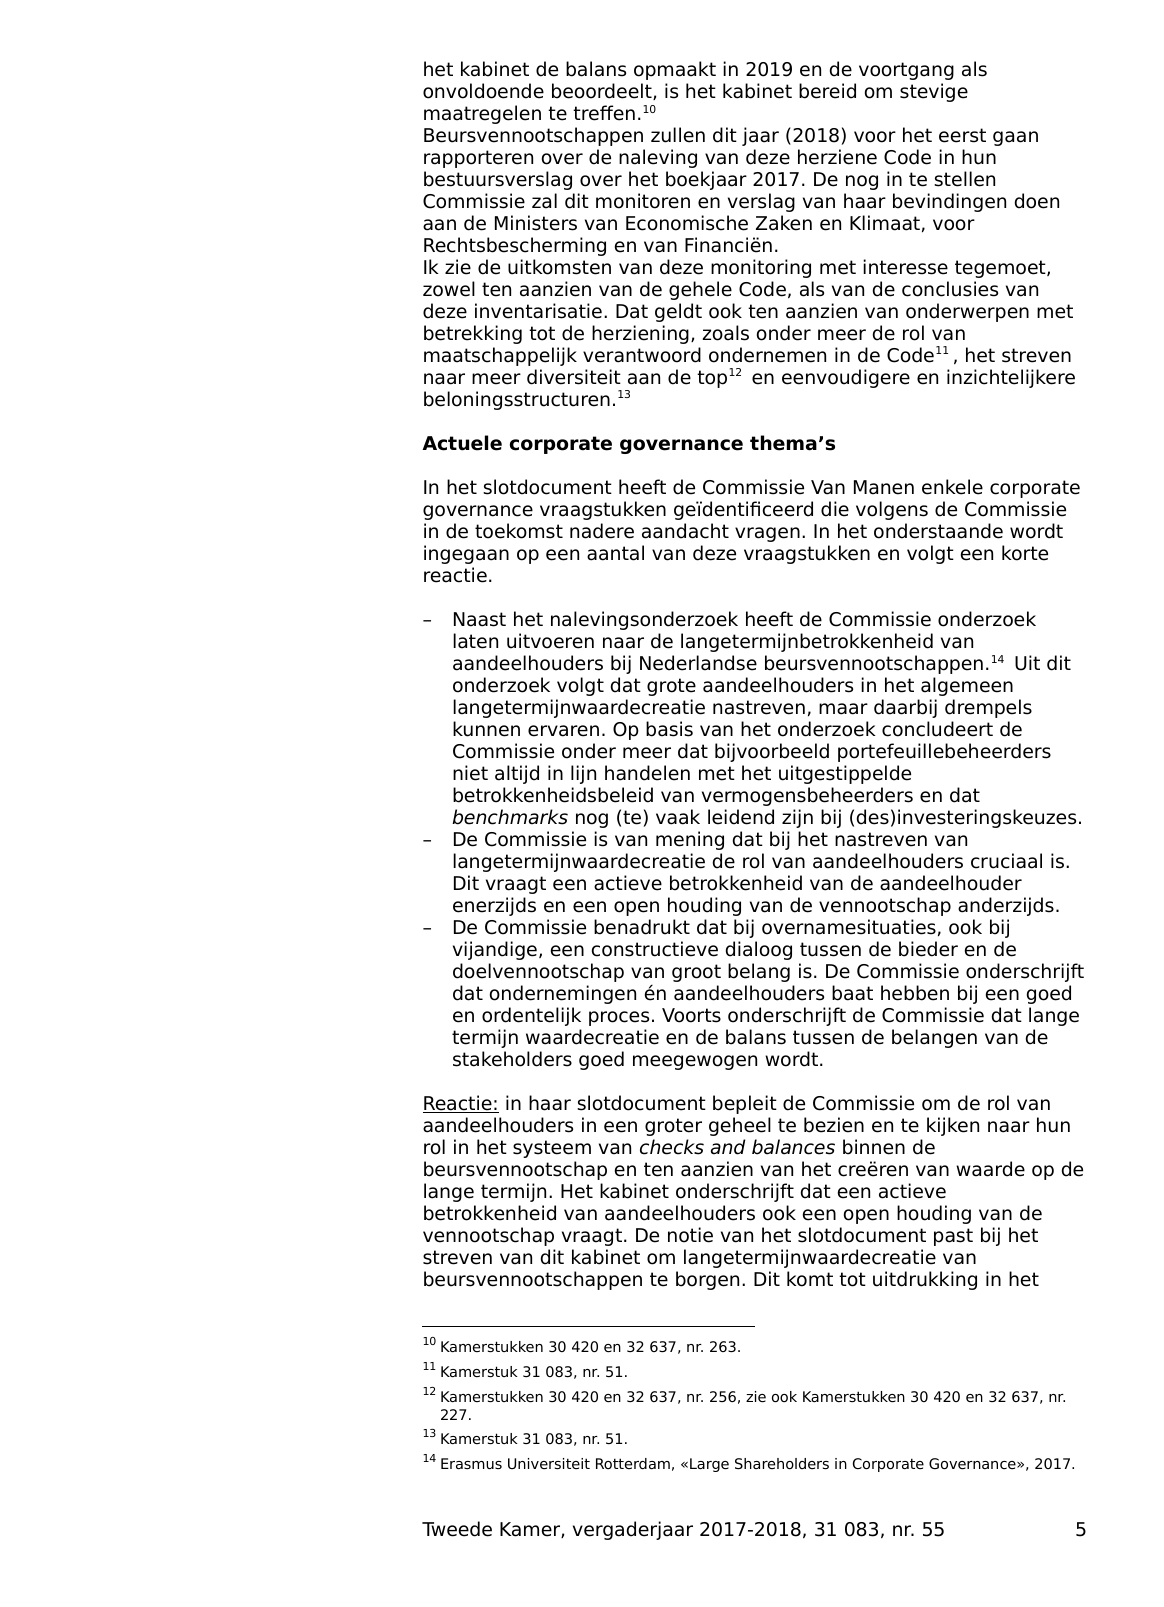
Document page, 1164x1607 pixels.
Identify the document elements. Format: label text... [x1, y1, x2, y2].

text Erasmus Universiteit Rotterdam, «Large Shareholders in Corporate Governance», 2017. [422, 1452, 1087, 1474]
text het kabinet de balans opmaakt in 2019 en de voortgang als onvoldoende beoordeelt, is het kabinet bereid om stevige maatregelen te treffen. [422, 59, 1087, 125]
text Beursvennootschappen zullen dit jaar (2018) voor het eerst gaan rapporteren over de naleving van deze herziene Code in hun bestuursverslag over het boekjaar 2017. De nog in te stellen Commissie zal dit monitoren en verslag van haar bevindingen doen aan de Ministers van Economische Zaken en Klimaat, voor Rechtsbescherming en van Financiën. [422, 125, 1087, 257]
text Kamerstukken 30 420 en 32 637, nr. 263. [422, 1335, 1087, 1357]
text – Naast het nalevingsonderzoek heeft de Commissie onderzoek laten uitvoeren naar de langetermijnbetrokkenheid van aandeelhouders bij Nederlandse beursvennootschappen. Uit dit onderzoek volgt dat grote aandeelhouders in het algemeen langetermijnwaardecreatie nastreven, maar daarbij drempels kunnen ervaren. Op basis van het onderzoek concludeert de Commissie onder meer dat bijvoorbeeld portefeuillebeheerders niet altijd in lijn handelen met het uitgestippelde betrokkenheidsbeleid van vermogensbeheerders en dat benchmarks nog (te) vaak leidend zijn bij (des)investeringskeuzes. [422, 609, 1087, 829]
text – De Commissie is van mening dat bij het nastreven van langetermijnwaardecreatie de rol van aandeelhouders cruciaal is. Dit vraagt een actieve betrokkenheid van de aandeelhouder enerzijds en een open houding van de vennootschap anderzijds. [422, 829, 1087, 917]
text – De Commissie benadrukt dat bij overnamesituaties, ook bij vijandige, een constructieve dialoog tussen de bieder en de doelvennootschap van groot belang is. De Commissie onderschrijft dat ondernemingen én aandeelhouders baat hebben bij een goed en ordentelijk proces. Voorts onderschrijft de Commissie dat lange termijn waardecreatie en de balans tussen de belangen van de stakeholders goed meegewogen wordt. [422, 917, 1087, 1071]
text Reactie: in haar slotdocument bepleit de Commissie om de rol van aandeelhouders in een groter geheel te bezien en te kijken naar hun rol in het systeem van checks and balances binnen de beursvennootschap en ten aanzien van het creëren van waarde op de lange termijn. Het kabinet onderschrijft dat een actieve betrokkenheid van aandeelhouders ook een open houding van de vennootschap vraagt. De notie van het slotdocument past bij het streven van dit kabinet om langetermijnwaardecreatie van beursvennootschappen te borgen. Dit komt tot uitdrukking in het [422, 1093, 1087, 1291]
text Ik zie de uitkomsten van deze monitoring met interesse tegemoet, zowel ten aanzien van de gehele Code, als van de conclusies van deze inventarisatie. Dat geldt ook ten aanzien van onderwerpen met betrekking tot de herziening, zoals onder meer de rol van maatschappelijk verantwoord ondernemen in de Code, het streven naar meer diversiteit aan de top en eenvoudigere en inzichtelijkere beloningsstructuren. [422, 257, 1087, 411]
text Kamerstuk 31 083, nr. 51. [422, 1427, 1087, 1449]
text Kamerstuk 31 083, nr. 51. [422, 1360, 1087, 1382]
text Kamerstukken 30 420 en 32 637, nr. 256, zie ook Kamerstukken 30 420 en 32 637, nr. 227. [422, 1385, 1087, 1424]
subtitle Actuele corporate governance thema’s [422, 433, 1087, 455]
text In het slotdocument heeft de Commissie Van Manen enkele corporate governance vraagstukken geïdentificeerd die volgens de Commissie in de toekomst nadere aandacht vragen. In het onderstaande wordt ingegaan op een aantal van deze vraagstukken en volgt een korte reactie. [422, 477, 1087, 587]
